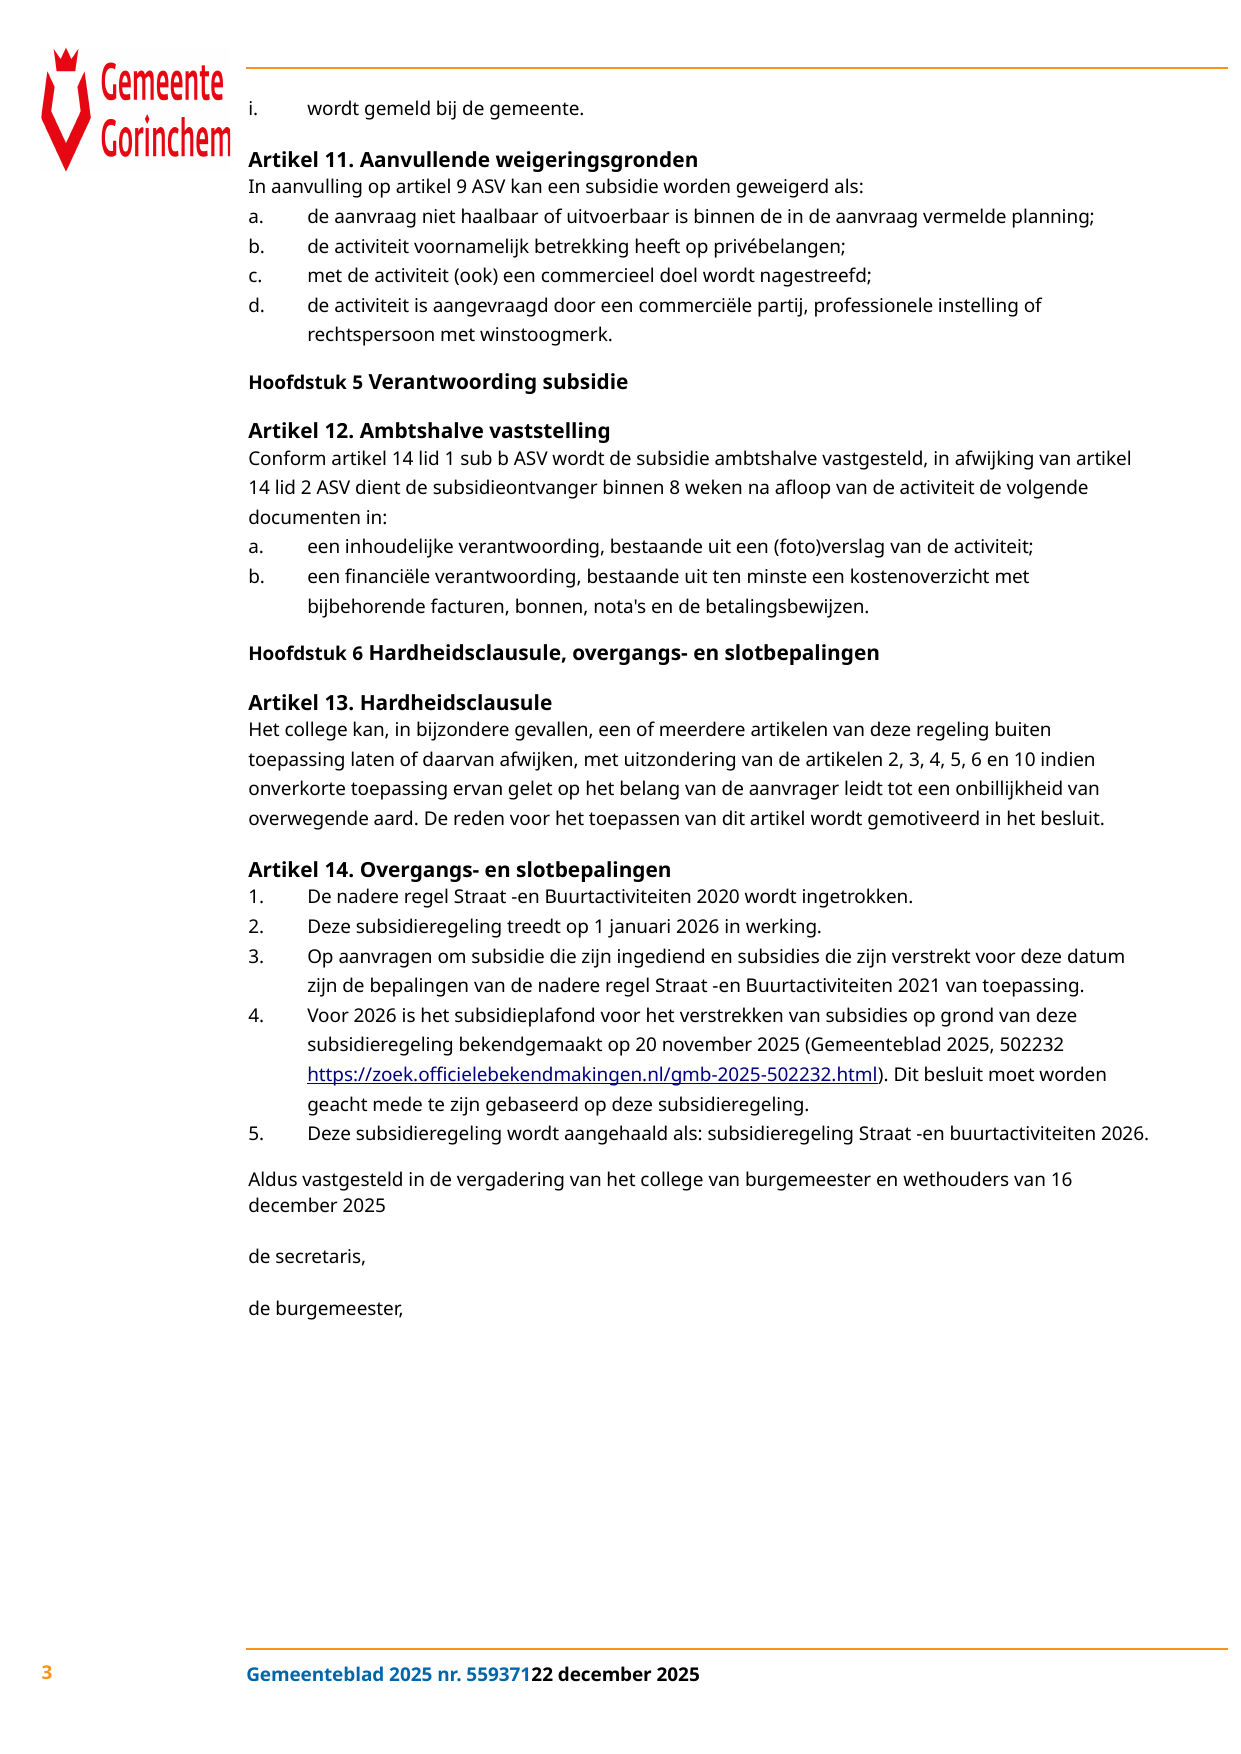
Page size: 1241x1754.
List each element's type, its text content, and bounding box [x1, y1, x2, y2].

list Voor 2026 is het subsidieplafond voor het verstrekken van subsidies op grond van deze subsidieregeling bekendgemaakt op 20 november 2025 (Gemeenteblad 2025, 502232 https://zoek.officielebekendmakingen.nl/gmb-2025-502232.html). Dit besluit moet worden geacht mede te zijn gebaseerd op deze subsidieregeling. [248, 1002, 1152, 1117]
text Hoofdstuk 6 Hardheidsclausule, overgangs- en slotbepalingen [248, 638, 1152, 667]
text Artikel 12. Ambtshalve vaststelling [248, 416, 1152, 445]
text Artikel 11. Aanvullende weigeringsgronden [248, 145, 1152, 174]
text Aldus vastgesteld in de vergadering van het college van burgemeester en wethouders van 16 december 2025 [248, 1166, 1152, 1217]
list De nadere regel Straat -en Buurtactiviteiten 2020 wordt ingetrokken. [248, 884, 1152, 909]
list wordt gemeld bij de gemeente. [248, 95, 1152, 121]
list de activiteit is aangevraagd door een commerciële partij, professionele instelling of rechtspersoon met winstoogmerk. [248, 292, 1152, 347]
list Deze subsidieregeling wordt aangehaald als: subsidieregeling Straat -en buurtactiviteiten 2026. [248, 1120, 1152, 1146]
list Op aanvragen om subsidie die zijn ingediend en subsidies die zijn verstrekt voor deze datum zijn de bepalingen van de nadere regel Straat -en Buurtactiviteiten 2021 van toepassing. [248, 943, 1152, 998]
text Artikel 14. Overgangs- en slotbepalingen [248, 855, 1152, 884]
list een financiële verantwoording, bestaande uit ten minste een kostenoverzicht met bijbehorende facturen, bonnen, nota's en de betalingsbewijzen. [248, 563, 1152, 618]
picture [41, 47, 231, 172]
list met de activiteit (ook) een commercieel doel wordt nagestreefd; [248, 262, 1152, 288]
text Hoofdstuk 5 Verantwoording subsidie [248, 367, 1152, 396]
text Artikel 13. Hardheidsclausule [248, 688, 1152, 716]
text de secretaris, [248, 1243, 1152, 1269]
list Deze subsidieregeling treedt op 1 januari 2026 in werking. [248, 913, 1152, 939]
text de burgemeester, [248, 1295, 1152, 1320]
list de aanvraag niet haalbaar of uitvoerbaar is binnen de in de aanvraag vermelde planning; [248, 203, 1152, 229]
list de activiteit voornamelijk betrekking heeft op privébelangen; [248, 233, 1152, 258]
text Conform artikel 14 lid 1 sub b ASV wordt de subsidie ambtshalve vastgesteld, in afwijking van artikel 14 lid 2 ASV dient de subsidieontvanger binnen 8 weken na afloop van de activiteit de volgende documenten in: [248, 445, 1152, 530]
list een inhoudelijke verantwoording, bestaande uit een (foto)verslag van de activiteit; [248, 534, 1152, 559]
text Het college kan, in bijzondere gevallen, een of meerdere artikelen van deze regeling buiten toepassing laten of daarvan afwijken, met uitzondering van de artikelen 2, 3, 4, 5, 6 en 10 indien onverkorte toepassing ervan gelet op het belang van de aanvrager leidt tot een onbillijkheid van overwegende aard. De reden voor het toepassen van dit artikel wordt gemotiveerd in het besluit. [248, 716, 1152, 831]
text In aanvulling op artikel 9 ASV kan een subsidie worden geweigerd als: [248, 174, 1152, 199]
